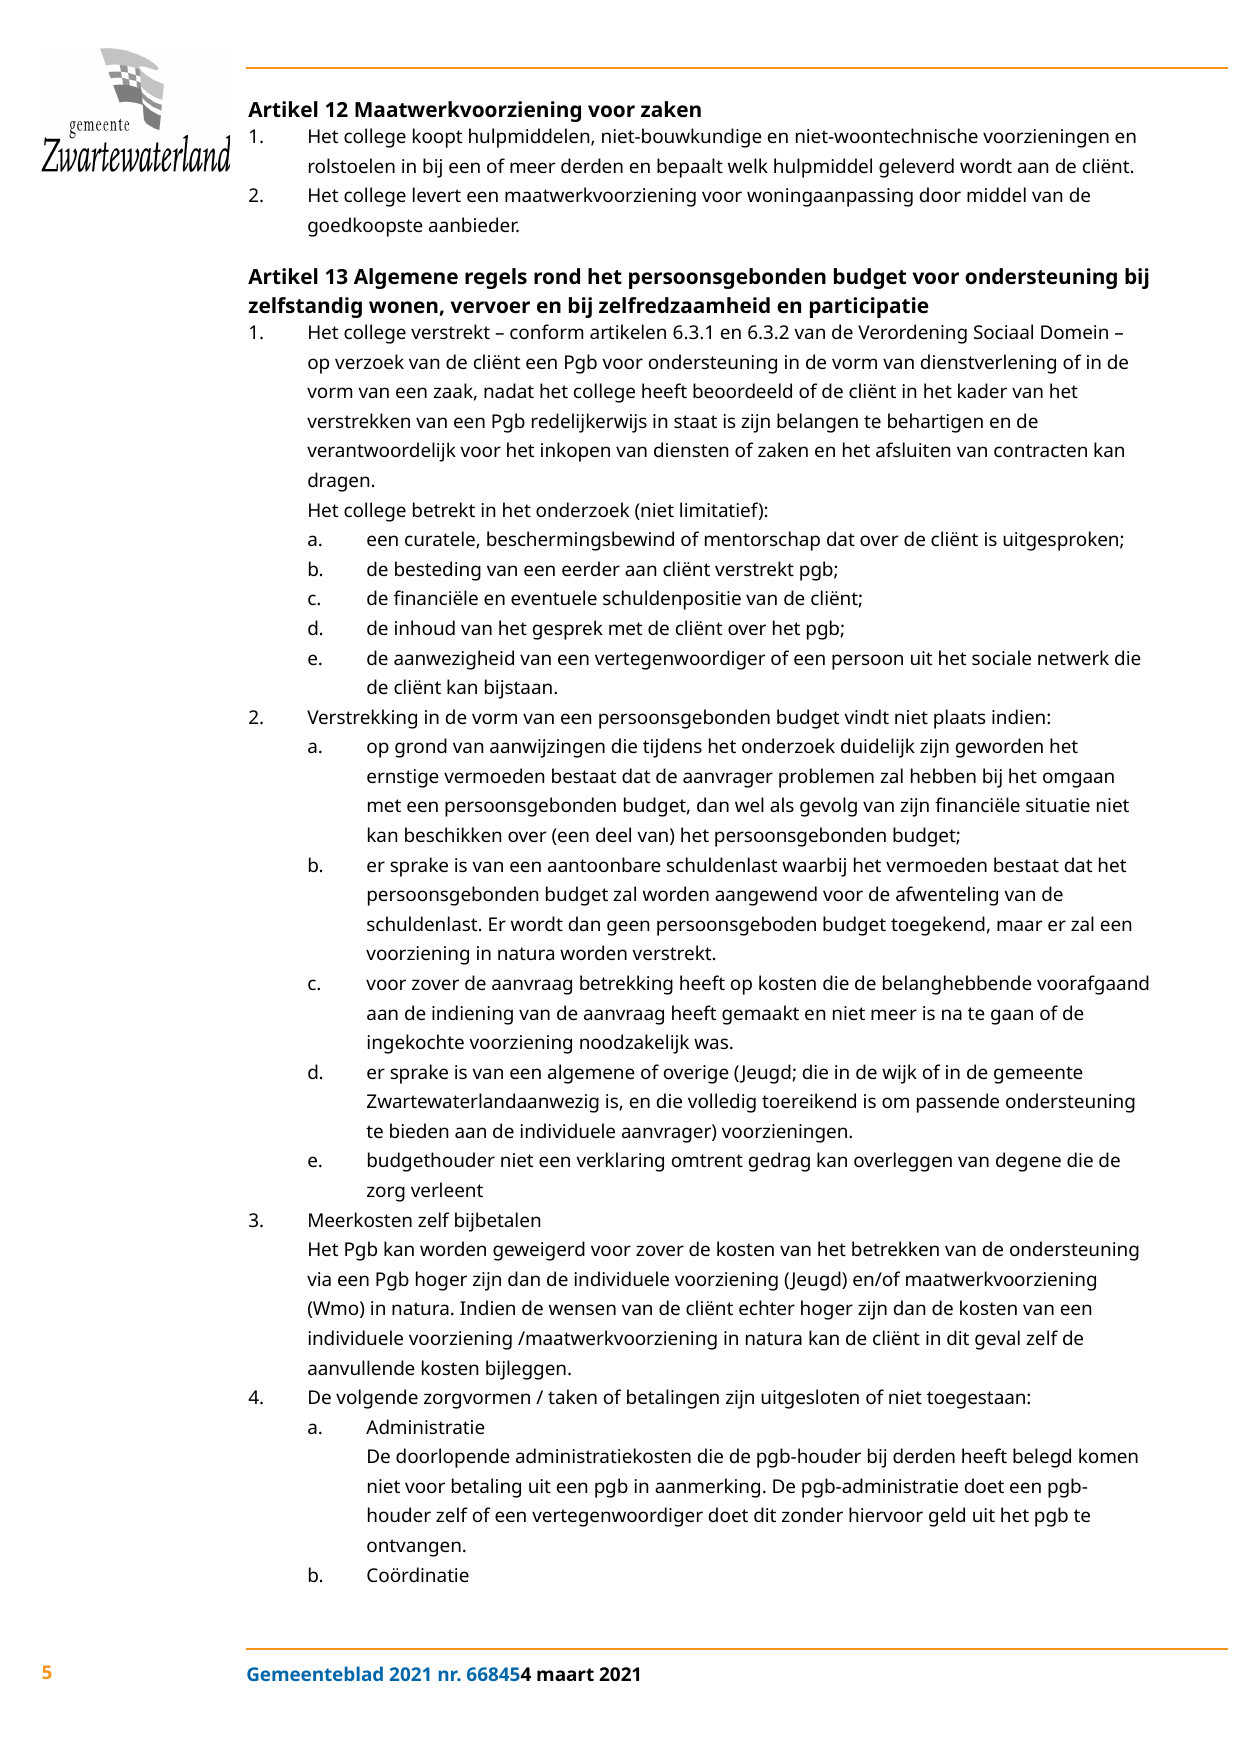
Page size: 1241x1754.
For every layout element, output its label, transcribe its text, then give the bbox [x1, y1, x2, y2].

list Het college betrekt in het onderzoek (niet limitatief): [248, 497, 1152, 522]
list Meerkosten zelf bijbetalen [248, 1207, 1152, 1232]
list de aanwezigheid van een vertegenwoordiger of een persoon uit het sociale netwerk die de cliënt kan bijstaan. [307, 645, 1152, 700]
list De doorlopende administratiekosten die de pgb-houder bij derden heeft belegd komen niet voor betaling uit een pgb in aanmerking. De pgb-administratie doet een pgb-houder zelf of een vertegenwoordiger doet dit zonder hiervoor geld uit het pgb te ontvangen. [307, 1443, 1152, 1558]
text Artikel 13 Algemene regels rond het persoonsgebonden budget voor ondersteuning bij zelfstandig wonen, vervoer en bij zelfredzaamheid en participatie [248, 262, 1152, 319]
list de inhoud van het gesprek met de cliënt over het pgb; [307, 615, 1152, 641]
picture [41, 47, 231, 172]
list Verstrekking in de vorm van een persoonsgebonden budget vindt niet plaats indien: [248, 704, 1152, 729]
list Administratie [307, 1414, 1152, 1439]
list Het college koopt hulpmiddelen, niet-bouwkundige en niet-woontechnische voorzieningen en rolstoelen in bij een of meer derden en bepaalt welk hulpmiddel geleverd wordt aan de cliënt. [248, 123, 1152, 178]
list De volgende zorgvormen / taken of betalingen zijn uitgesloten of niet toegestaan: [248, 1384, 1152, 1410]
list Het college levert een maatwerkvoorziening voor woningaanpassing door middel van de goedkoopste aanbieder. [248, 182, 1152, 238]
list Coördinatie [307, 1562, 1152, 1587]
list Het college verstrekt – conform artikelen 6.3.1 en 6.3.2 van de Verordening Sociaal Domein – op verzoek van de cliënt een Pgb voor ondersteuning in de vorm van dienstverlening of in de vorm van een zaak, nadat het college heeft beoordeeld of de cliënt in het kader van het verstrekken van een Pgb redelijkerwijs in staat is zijn belangen te behartigen en de verantwoordelijk voor het inkopen van diensten of zaken en het afsluiten van contracten kan dragen. [248, 319, 1152, 493]
list er sprake is van een aantoonbare schuldenlast waarbij het vermoeden bestaat dat het persoonsgebonden budget zal worden aangewend voor de afwenteling van de schuldenlast. Er wordt dan geen persoonsgeboden budget toegekend, maar er zal een voorziening in natura worden verstrekt. [307, 852, 1152, 966]
list de financiële en eventuele schuldenpositie van de cliënt; [307, 586, 1152, 611]
list Het Pgb kan worden geweigerd voor zover de kosten van het betrekken van de ondersteuning via een Pgb hoger zijn dan de individuele voorziening (Jeugd) en/of maatwerkvoorziening (Wmo) in natura. Indien de wensen van de cliënt echter hoger zijn dan de kosten van een individuele voorziening /maatwerkvoorziening in natura kan de cliënt in dit geval zelf de aanvullende kosten bijleggen. [248, 1236, 1152, 1380]
list de besteding van een eerder aan cliënt verstrekt pgb; [307, 556, 1152, 582]
list voor zover de aanvraag betrekking heeft op kosten die de belanghebbende voorafgaand aan de indiening van de aanvraag heeft gemaakt en niet meer is na te gaan of de ingekochte voorziening noodzakelijk was. [307, 970, 1152, 1055]
list een curatele, beschermingsbewind of mentorschap dat over de cliënt is uitgesproken; [307, 526, 1152, 552]
list budgethouder niet een verklaring omtrent gedrag kan overleggen van degene die de zorg verleent [307, 1148, 1152, 1203]
list op grond van aanwijzingen die tijdens het onderzoek duidelijk zijn geworden het ernstige vermoeden bestaat dat de aanvrager problemen zal hebben bij het omgaan met een persoonsgebonden budget, dan wel als gevolg van zijn financiële situatie niet kan beschikken over (een deel van) het persoonsgebonden budget; [307, 733, 1152, 848]
list er sprake is van een algemene of overige (Jeugd; die in de wijk of in de gemeente Zwartewaterlandaanwezig is, en die volledig toereikend is om passende ondersteuning te bieden aan de individuele aanvrager) voorzieningen. [307, 1059, 1152, 1144]
text Artikel 12 Maatwerkvoorziening voor zaken [248, 95, 1152, 123]
